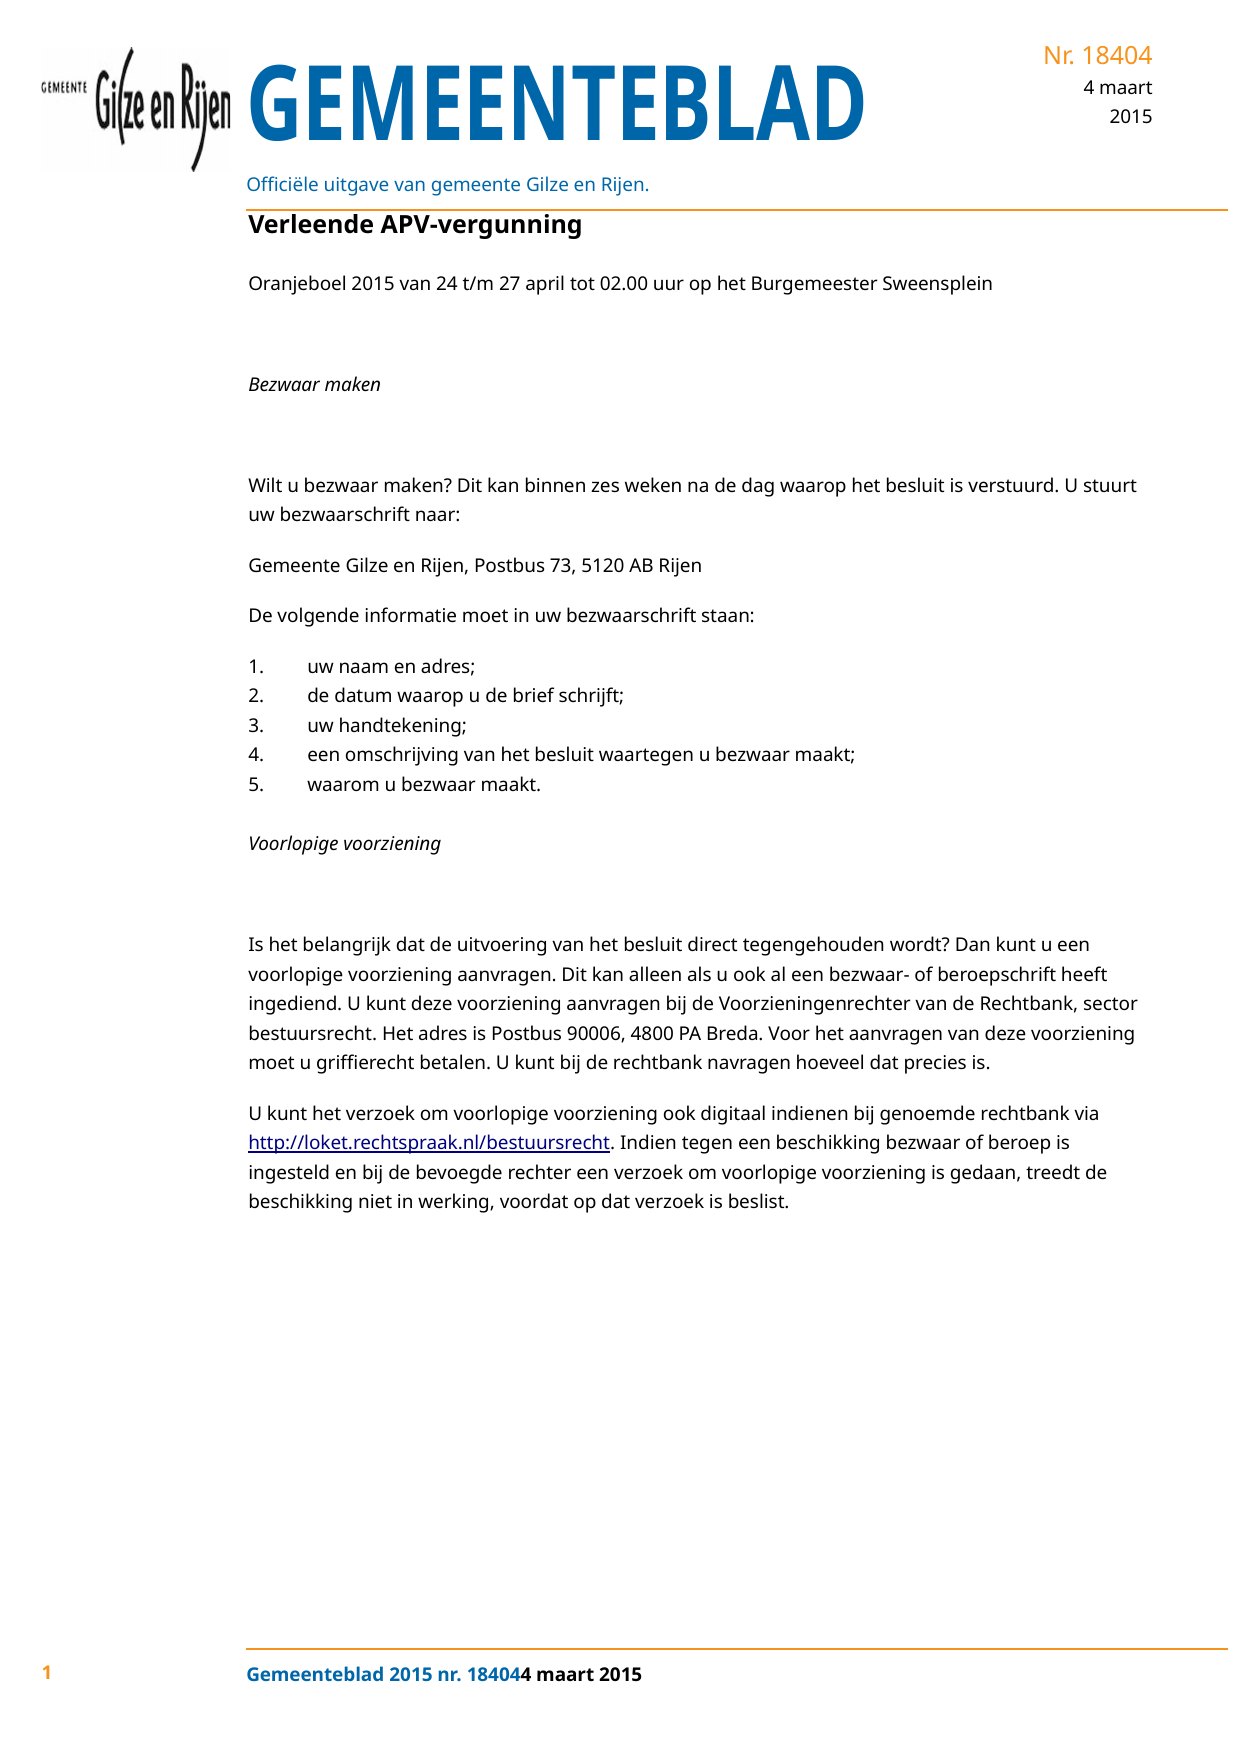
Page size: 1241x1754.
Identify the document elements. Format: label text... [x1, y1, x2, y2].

list de datum waarop u de brief schrijft; [248, 682, 1152, 708]
text Oranjeboel 2015 van 24 t/m 27 april tot 02.00 uur op het Burgemeester Sweensplein [248, 270, 1152, 296]
text De volgende informatie moet in uw bezwaarschrift staan: [248, 602, 1152, 628]
list uw naam en adres; [248, 653, 1152, 678]
text Is het belangrijk dat de uitvoering van het besluit direct tegengehouden wordt? Dan kunt u een voorlopige voorziening aanvragen. Dit kan alleen als u ook al een bezwaar- of beroepschrift heeft ingediend. U kunt deze voorziening aanvragen bij de Voorzieningenrechter van de Rechtbank, sector bestuursrecht. Het adres is Postbus 90006, 4800 PA Breda. Voor het aanvragen van deze voorziening moet u griffierecht betalen. U kunt bij de rechtbank navragen hoeveel dat precies is. [248, 931, 1152, 1075]
text Wilt u bezwaar maken? Dit kan binnen zes weken na de dag waarop het besluit is verstuurd. U stuurt uw bezwaarschrift naar: [248, 472, 1152, 527]
text Gemeente Gilze en Rijen, Postbus 73, 5120 AB Rijen [248, 552, 1152, 578]
list waarom u bezwaar maakt. [248, 771, 1152, 797]
list een omschrijving van het besluit waartegen u bezwaar maakt; [248, 742, 1152, 767]
picture [41, 47, 231, 172]
list uw handtekening; [248, 712, 1152, 738]
text Voorlopige voorziening [248, 830, 1152, 856]
text Bezwaar maken [248, 371, 1152, 397]
text U kunt het verzoek om voorlopige voorziening ook digitaal indienen bij genoemde rechtbank via http://loket.rechtspraak.nl/bestuursrecht. Indien tegen een beschikking bezwaar of beroep is ingesteld en bij de bevoegde rechter een verzoek om voorlopige voorziening is gedaan, treedt de beschikking niet in werking, voordat op dat verzoek is beslist. [248, 1100, 1152, 1214]
text Verleende APV-vergunning [248, 211, 1152, 241]
